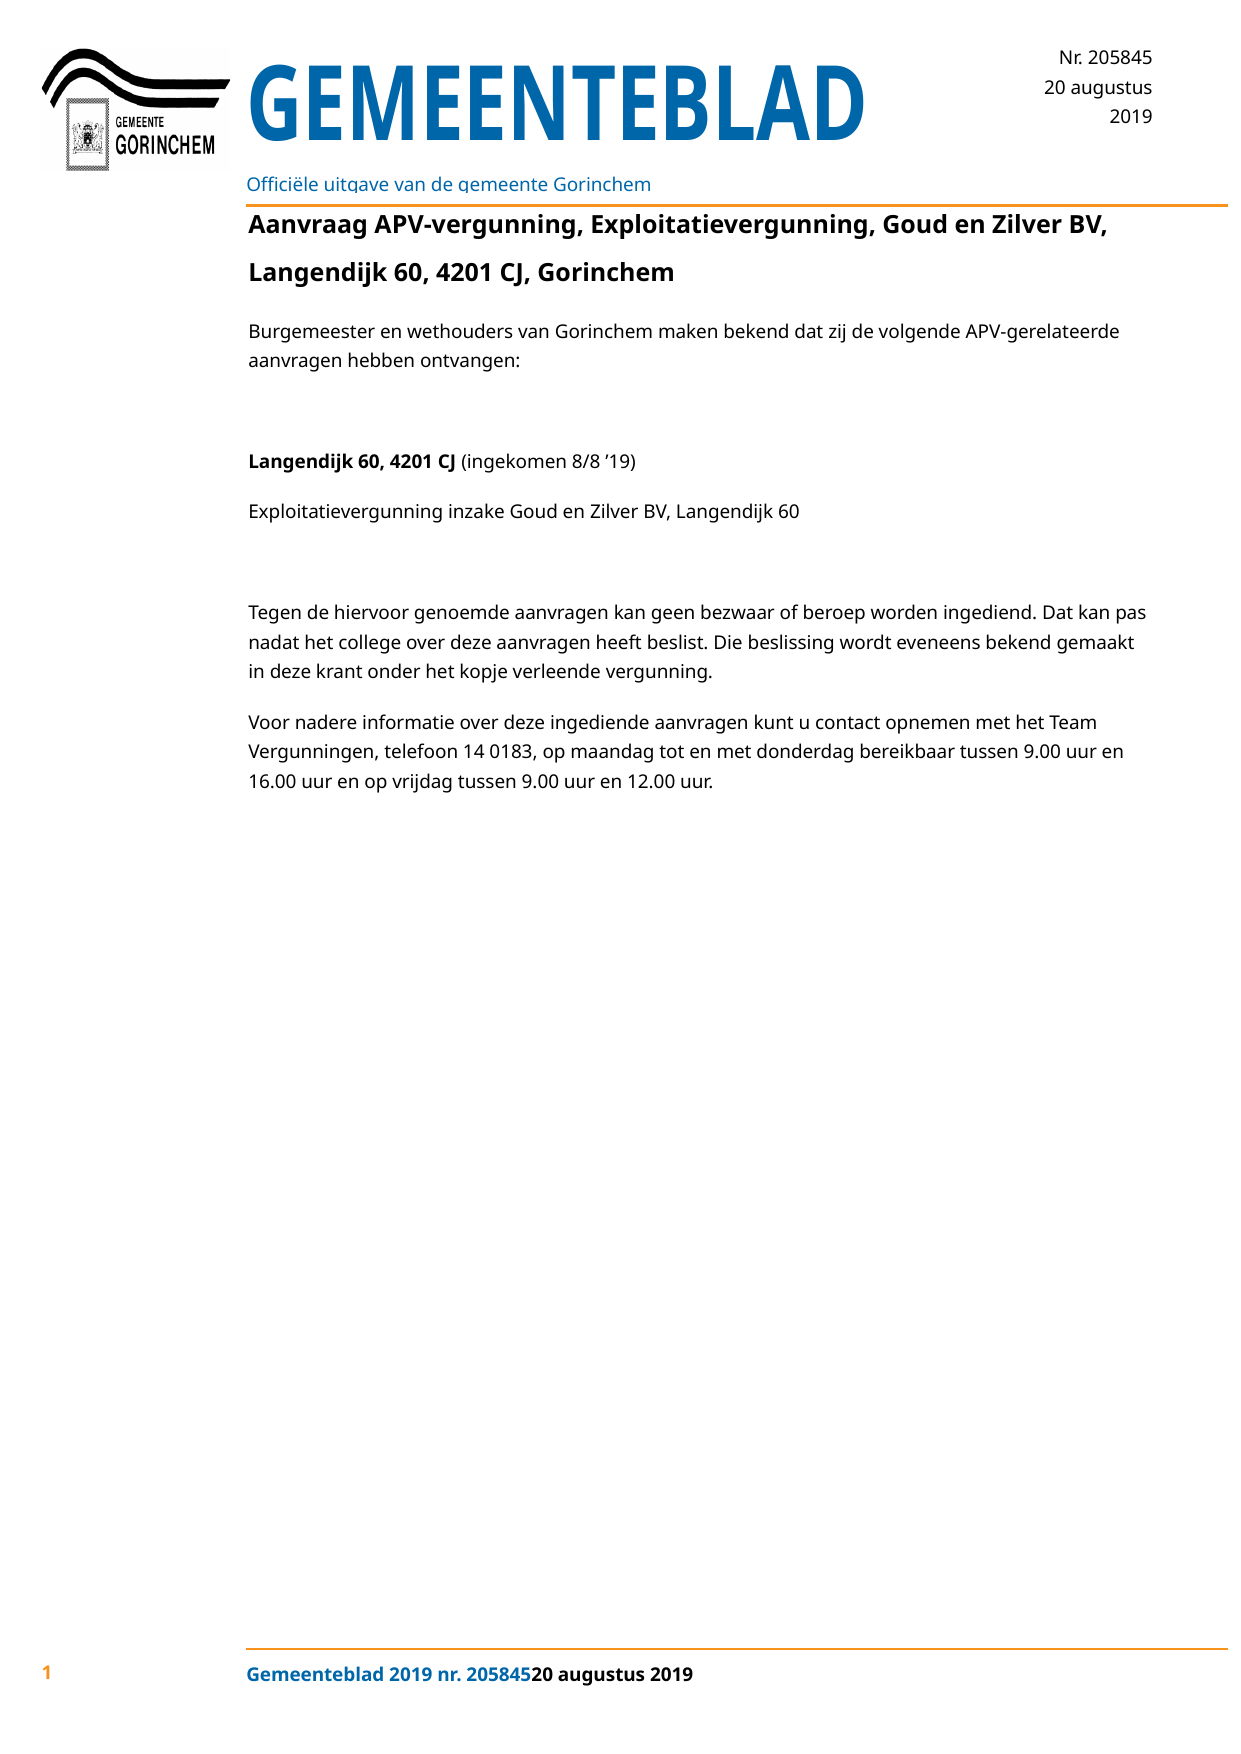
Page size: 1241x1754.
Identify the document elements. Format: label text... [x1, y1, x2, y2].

text Aanvraag APV-vergunning, Exploitatievergunning, Goud en Zilver BV, Langendijk 60, 4201 CJ, Gorinchem [248, 207, 1152, 288]
text Voor nadere informatie over deze ingediende aanvragen kunt u contact opnemen met het Team Vergunningen, telefoon 14 0183, op maandag tot en met donderdag bereikbaar tussen 9.00 uur en 16.00 uur en op vrijdag tussen 9.00 uur en 12.00 uur. [248, 709, 1152, 794]
text Langendijk 60, 4201 CJ (ingekomen 8/8 ’19) [248, 448, 1152, 474]
text Burgemeester en wethouders van Gorinchem maken bekend dat zij de volgende APV-gerelateerde aanvragen hebben ontvangen: [248, 318, 1152, 373]
picture [41, 47, 231, 172]
text Exploitatievergunning inzake Goud en Zilver BV, Langendijk 60 [248, 499, 1152, 524]
text Tegen de hiervoor genoemde aanvragen kan geen bezwaar of beroep worden ingediend. Dat kan pas nadat het college over deze aanvragen heeft beslist. Die beslissing wordt eveneens bekend gemaakt in deze krant onder het kopje verleende vergunning. [248, 599, 1152, 684]
